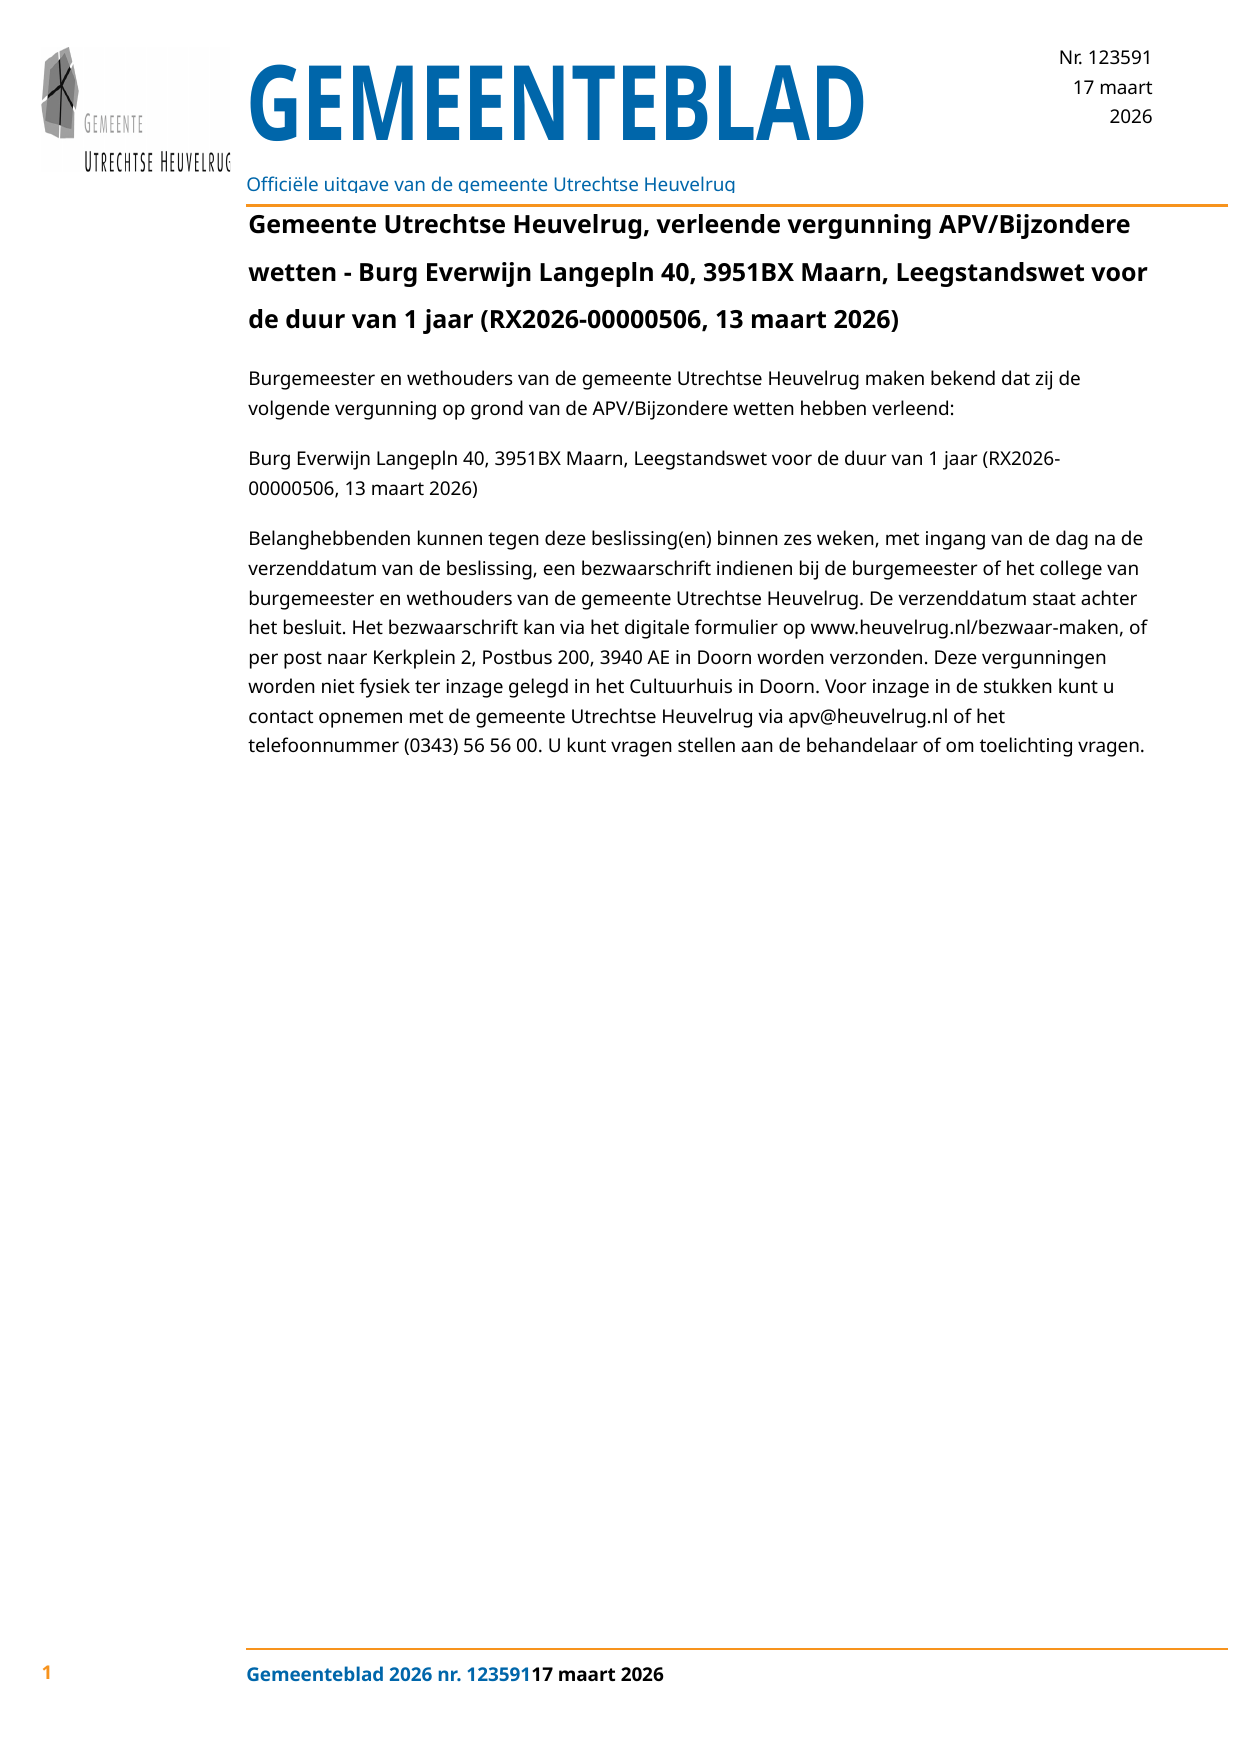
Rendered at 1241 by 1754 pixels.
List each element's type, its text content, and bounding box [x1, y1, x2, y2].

text Gemeente Utrechtse Heuvelrug, verleende vergunning APV/Bijzondere wetten - Burg Everwijn Langepln 40, 3951BX Maarn, Leegstandswet voor de duur van 1 jaar (RX2026-00000506, 13 maart 2026) [248, 207, 1152, 336]
picture [41, 47, 231, 172]
text Belanghebbenden kunnen tegen deze beslissing(en) binnen zes weken, met ingang van de dag na de verzenddatum van de beslissing, een bezwaarschrift indienen bij de burgemeester of het college van burgemeester en wethouders van de gemeente Utrechtse Heuvelrug. De verzenddatum staat achter het besluit. Het bezwaarschrift kan via het digitale formulier op www.heuvelrug.nl/bezwaar-maken, of per post naar Kerkplein 2, Postbus 200, 3940 AE in Doorn worden verzonden. Deze vergunningen worden niet fysiek ter inzage gelegd in het Cultuurhuis in Doorn. Voor inzage in de stukken kunt u contact opnemen met de gemeente Utrechtse Heuvelrug via apv@heuvelrug.nl of het telefoonnummer (0343) 56 56 00. U kunt vragen stellen aan de behandelaar of om toelichting vragen. [248, 526, 1152, 758]
text Burgemeester en wethouders van de gemeente Utrechtse Heuvelrug maken bekend dat zij de volgende vergunning op grond van de APV/Bijzondere wetten hebben verleend: [248, 366, 1152, 421]
text Burg Everwijn Langepln 40, 3951BX Maarn, Leegstandswet voor de duur van 1 jaar (RX2026-00000506, 13 maart 2026) [248, 446, 1152, 501]
